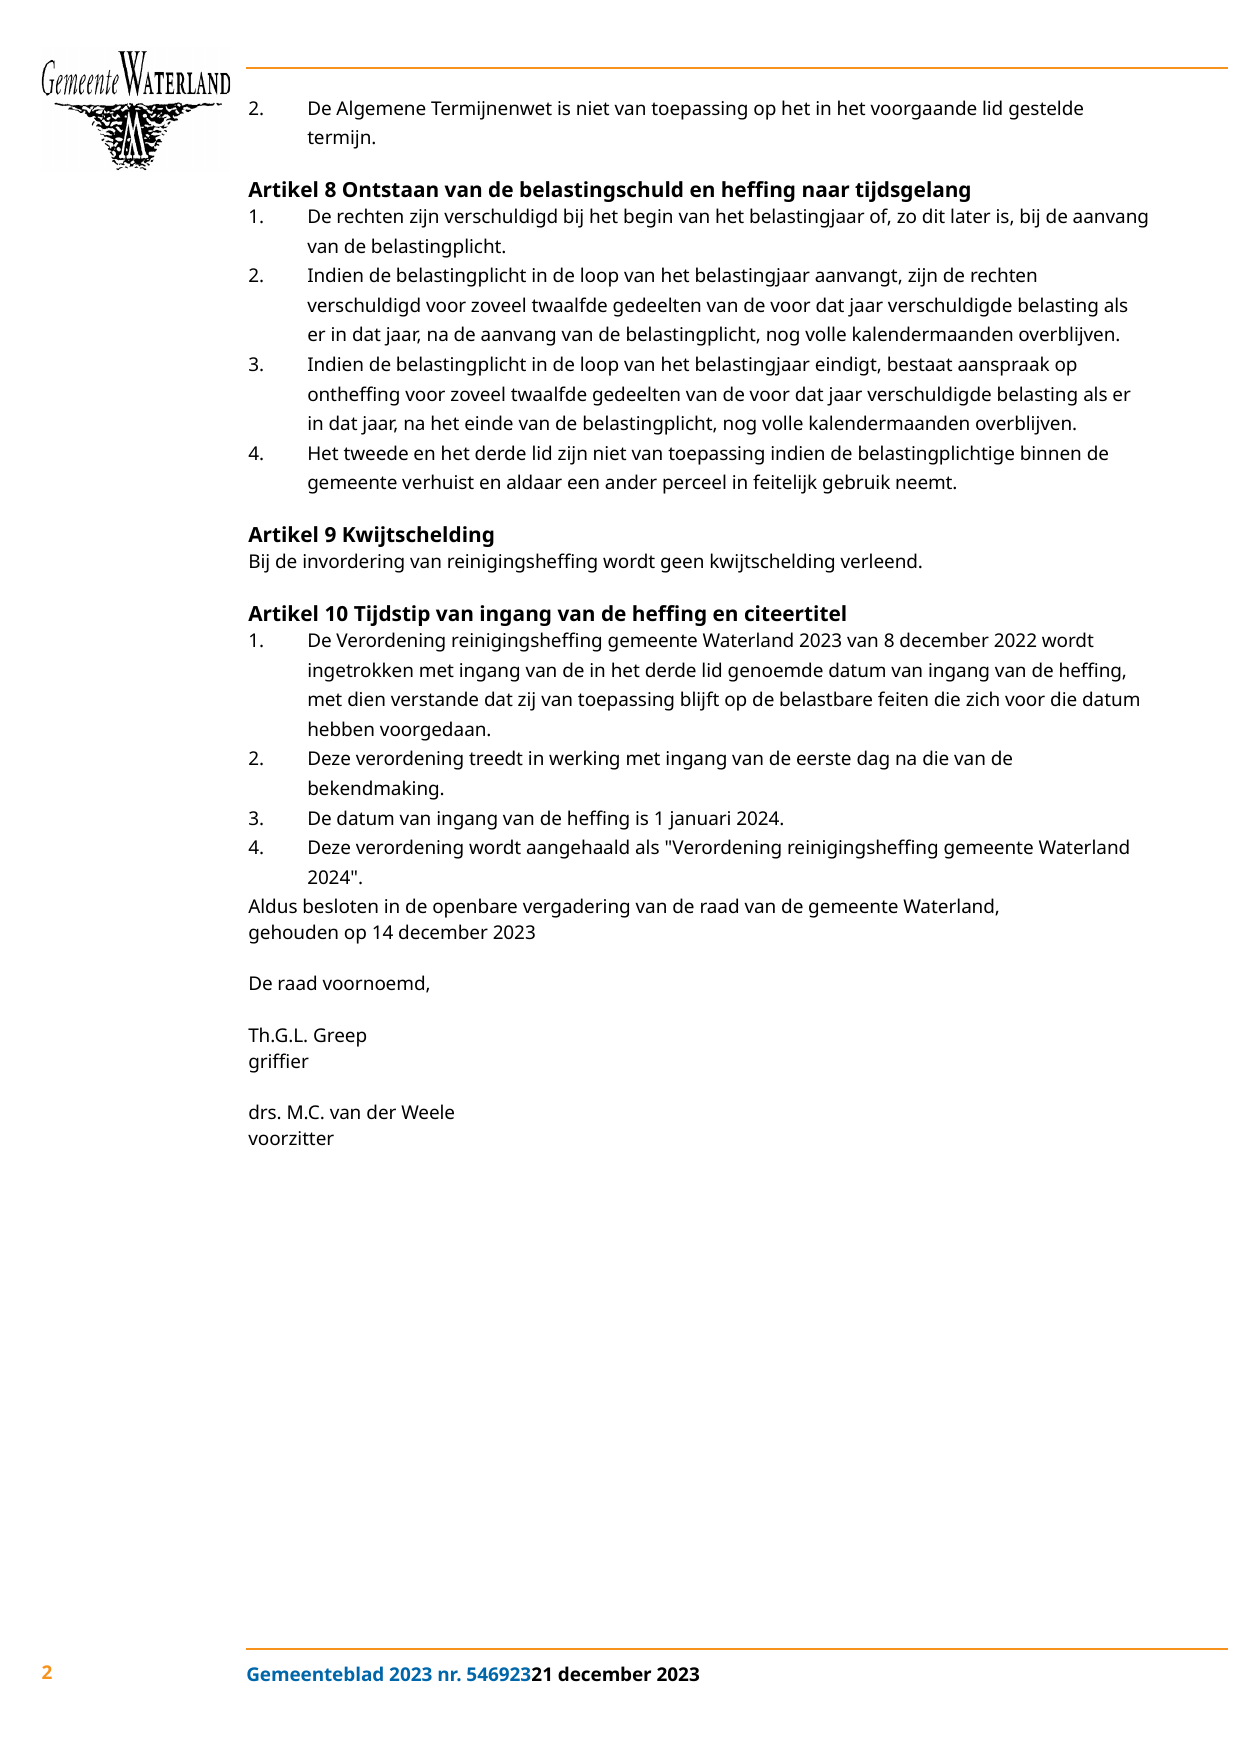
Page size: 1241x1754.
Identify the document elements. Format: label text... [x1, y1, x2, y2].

text Artikel 10 Tijdstip van ingang van de heffing en citeertitel [248, 599, 1152, 627]
text drs. M.C. van der Weele [248, 1099, 1152, 1125]
text voorzitter [248, 1125, 1152, 1151]
list De Algemene Termijnenwet is niet van toepassing op het in het voorgaande lid gestelde termijn. [248, 95, 1152, 150]
list De Verordening reinigingsheffing gemeente Waterland 2023 van 8 december 2022 wordt ingetrokken met ingang van de in het derde lid genoemde datum van ingang van de heffing, met dien verstande dat zij van toepassing blijft op de belastbare feiten die zich voor die datum hebben voorgedaan. [248, 627, 1152, 742]
list Het tweede en het derde lid zijn niet van toepassing indien de belastingplichtige binnen de gemeente verhuist en aldaar een ander perceel in feitelijk gebruik neemt. [248, 440, 1152, 495]
list Deze verordening wordt aangehaald als "Verordening reinigingsheffing gemeente Waterland 2024". [248, 834, 1152, 889]
text gehouden op 14 december 2023 [248, 919, 1152, 945]
text Artikel 9 Kwijtschelding [248, 520, 1152, 548]
list De datum van ingang van de heffing is 1 januari 2024. [248, 805, 1152, 830]
text De raad voornoemd, [248, 971, 1152, 996]
list Indien de belastingplicht in de loop van het belastingjaar eindigt, bestaat aanspraak op ontheffing voor zoveel twaalfde gedeelten van de voor dat jaar verschuldigde belasting als er in dat jaar, na het einde van de belastingplicht, nog volle kalendermaanden overblijven. [248, 351, 1152, 436]
text Artikel 8 Ontstaan van de belastingschuld en heffing naar tijdsgelang [248, 175, 1152, 203]
text Bij de invordering van reinigingsheffing wordt geen kwijtschelding verleend. [248, 548, 1152, 574]
picture [41, 47, 231, 172]
list Deze verordening treedt in werking met ingang van de eerste dag na die van de bekendmaking. [248, 746, 1152, 801]
text griffier [248, 1048, 1152, 1073]
list De rechten zijn verschuldigd bij het begin van het belastingjaar of, zo dit later is, bij de aanvang van de belastingplicht. [248, 203, 1152, 258]
text Th.G.L. Greep [248, 1022, 1152, 1048]
text Aldus besloten in de openbare vergadering van de raad van de gemeente Waterland, [248, 893, 1152, 919]
list Indien de belastingplicht in de loop van het belastingjaar aanvangt, zijn de rechten verschuldigd voor zoveel twaalfde gedeelten van de voor dat jaar verschuldigde belasting als er in dat jaar, na de aanvang van de belastingplicht, nog volle kalendermaanden overblijven. [248, 262, 1152, 347]
